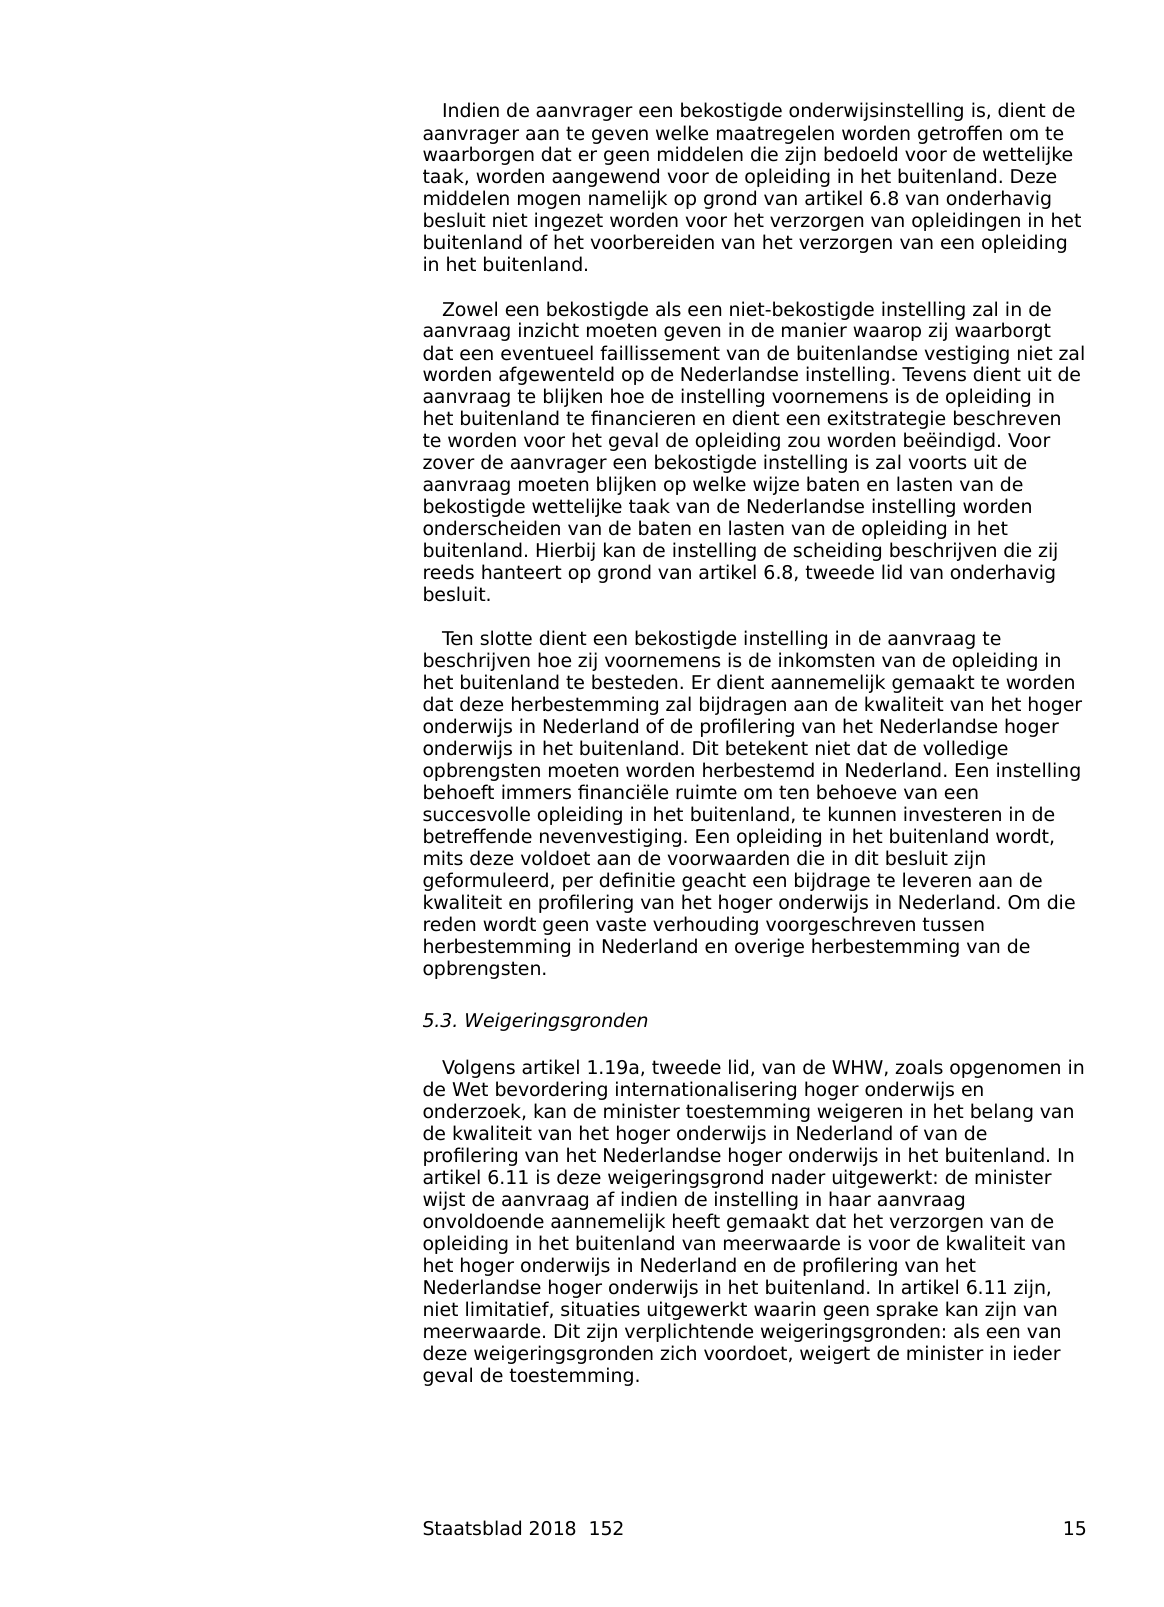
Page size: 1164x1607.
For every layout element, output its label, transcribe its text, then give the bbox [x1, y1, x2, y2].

text Volgens artikel 1.19a, tweede lid, van de WHW, zoals opgenomen in de Wet bevordering internationalisering hoger onderwijs en onderzoek, kan de minister toestemming weigeren in het belang van de kwaliteit van het hoger onderwijs in Nederland of van de profilering van het Nederlandse hoger onderwijs in het buitenland. In artikel 6.11 is deze weigeringsgrond nader uitgewerkt: de minister wijst de aanvraag af indien de instelling in haar aanvraag onvoldoende aannemelijk heeft gemaakt dat het verzorgen van de opleiding in het buitenland van meerwaarde is voor de kwaliteit van het hoger onderwijs in Nederland en de profilering van het Nederlandse hoger onderwijs in het buitenland. In artikel 6.11 zijn, niet limitatief, situaties uitgewerkt waarin geen sprake kan zijn van meerwaarde. Dit zijn verplichtende weigeringsgronden: als een van deze weigeringsgronden zich voordoet, weigert de minister in ieder geval de toestemming. [422, 1057, 1087, 1387]
text Indien de aanvrager een bekostigde onderwijsinstelling is, dient de aanvrager aan te geven welke maatregelen worden getroffen om te waarborgen dat er geen middelen die zijn bedoeld voor de wettelijke taak, worden aangewend voor de opleiding in het buitenland. Deze middelen mogen namelijk op grond van artikel 6.8 van onderhavig besluit niet ingezet worden voor het verzorgen van opleidingen in het buitenland of het voorbereiden van het verzorgen van een opleiding in het buitenland. [422, 100, 1087, 276]
subtitle 5.3. Weigeringsgronden [422, 1010, 1087, 1032]
text Zowel een bekostigde als een niet-bekostigde instelling zal in de aanvraag inzicht moeten geven in de manier waarop zij waarborgt dat een eventueel faillissement van de buitenlandse vestiging niet zal worden afgewenteld op de Nederlandse instelling. Tevens dient uit de aanvraag te blijken hoe de instelling voornemens is de opleiding in het buitenland te financieren en dient een exitstrategie beschreven te worden voor het geval de opleiding zou worden beëindigd. Voor zover de aanvrager een bekostigde instelling is zal voorts uit de aanvraag moeten blijken op welke wijze baten en lasten van de bekostigde wettelijke taak van de Nederlandse instelling worden onderscheiden van de baten en lasten van de opleiding in het buitenland. Hierbij kan de instelling de scheiding beschrijven die zij reeds hanteert op grond van artikel 6.8, tweede lid van onderhavig besluit. [422, 298, 1087, 606]
text Ten slotte dient een bekostigde instelling in de aanvraag te beschrijven hoe zij voornemens is de inkomsten van de opleiding in het buitenland te besteden. Er dient aannemelijk gemaakt te worden dat deze herbestemming zal bijdragen aan de kwaliteit van het hoger onderwijs in Nederland of de profilering van het Nederlandse hoger onderwijs in het buitenland. Dit betekent niet dat de volledige opbrengsten moeten worden herbestemd in Nederland. Een instelling behoeft immers financiële ruimte om ten behoeve van een succesvolle opleiding in het buitenland, te kunnen investeren in de betreffende nevenvestiging. Een opleiding in het buitenland wordt, mits deze voldoet aan de voorwaarden die in dit besluit zijn geformuleerd, per definitie geacht een bijdrage te leveren aan de kwaliteit en profilering van het hoger onderwijs in Nederland. Om die reden wordt geen vaste verhouding voorgeschreven tussen herbestemming in Nederland en overige herbestemming van de opbrengsten. [422, 628, 1087, 980]
